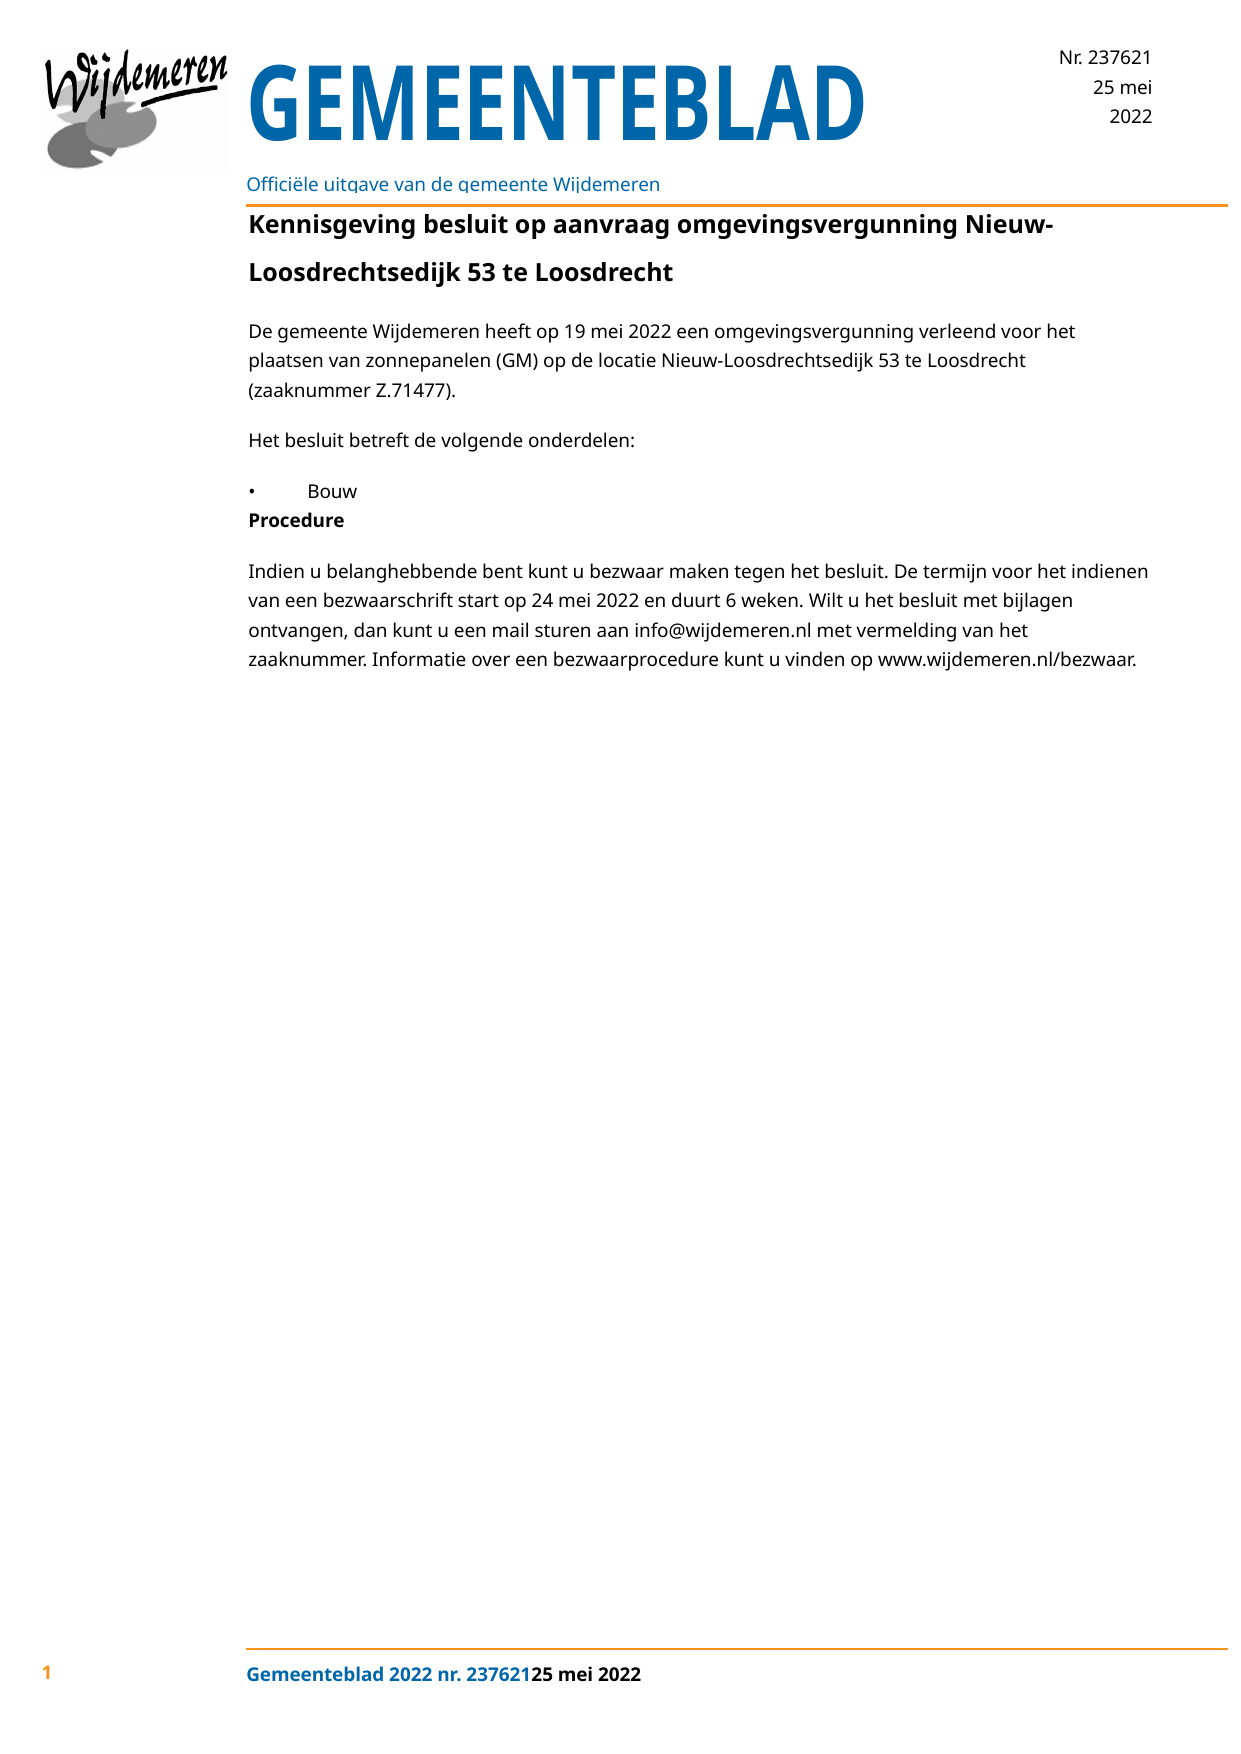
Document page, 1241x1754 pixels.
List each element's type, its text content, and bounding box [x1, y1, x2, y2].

text Indien u belanghebbende bent kunt u bezwaar maken tegen het besluit. De termijn voor het indienen van een bezwaarschrift start op 24 mei 2022 en duurt 6 weken. Wilt u het besluit met bijlagen ontvangen, dan kunt u een mail sturen aan info@wijdemeren.nl met vermelding van het zaaknummer. Informatie over een bezwaarprocedure kunt u vinden op www.wijdemeren.nl/bezwaar. [248, 558, 1152, 672]
picture [41, 47, 231, 172]
text Procedure [248, 507, 1152, 533]
list Bouw [248, 478, 1152, 504]
text De gemeente Wijdemeren heeft op 19 mei 2022 een omgevingsvergunning verleend voor het plaatsen van zonnepanelen (GM) op de locatie Nieuw-Loosdrechtsedijk 53 te Loosdrecht (zaaknummer Z.71477). [248, 318, 1152, 403]
text Kennisgeving besluit op aanvraag omgevingsvergunning Nieuw-Loosdrechtsedijk 53 te Loosdrecht [248, 207, 1152, 288]
text Het besluit betreft de volgende onderdelen: [248, 427, 1152, 453]
